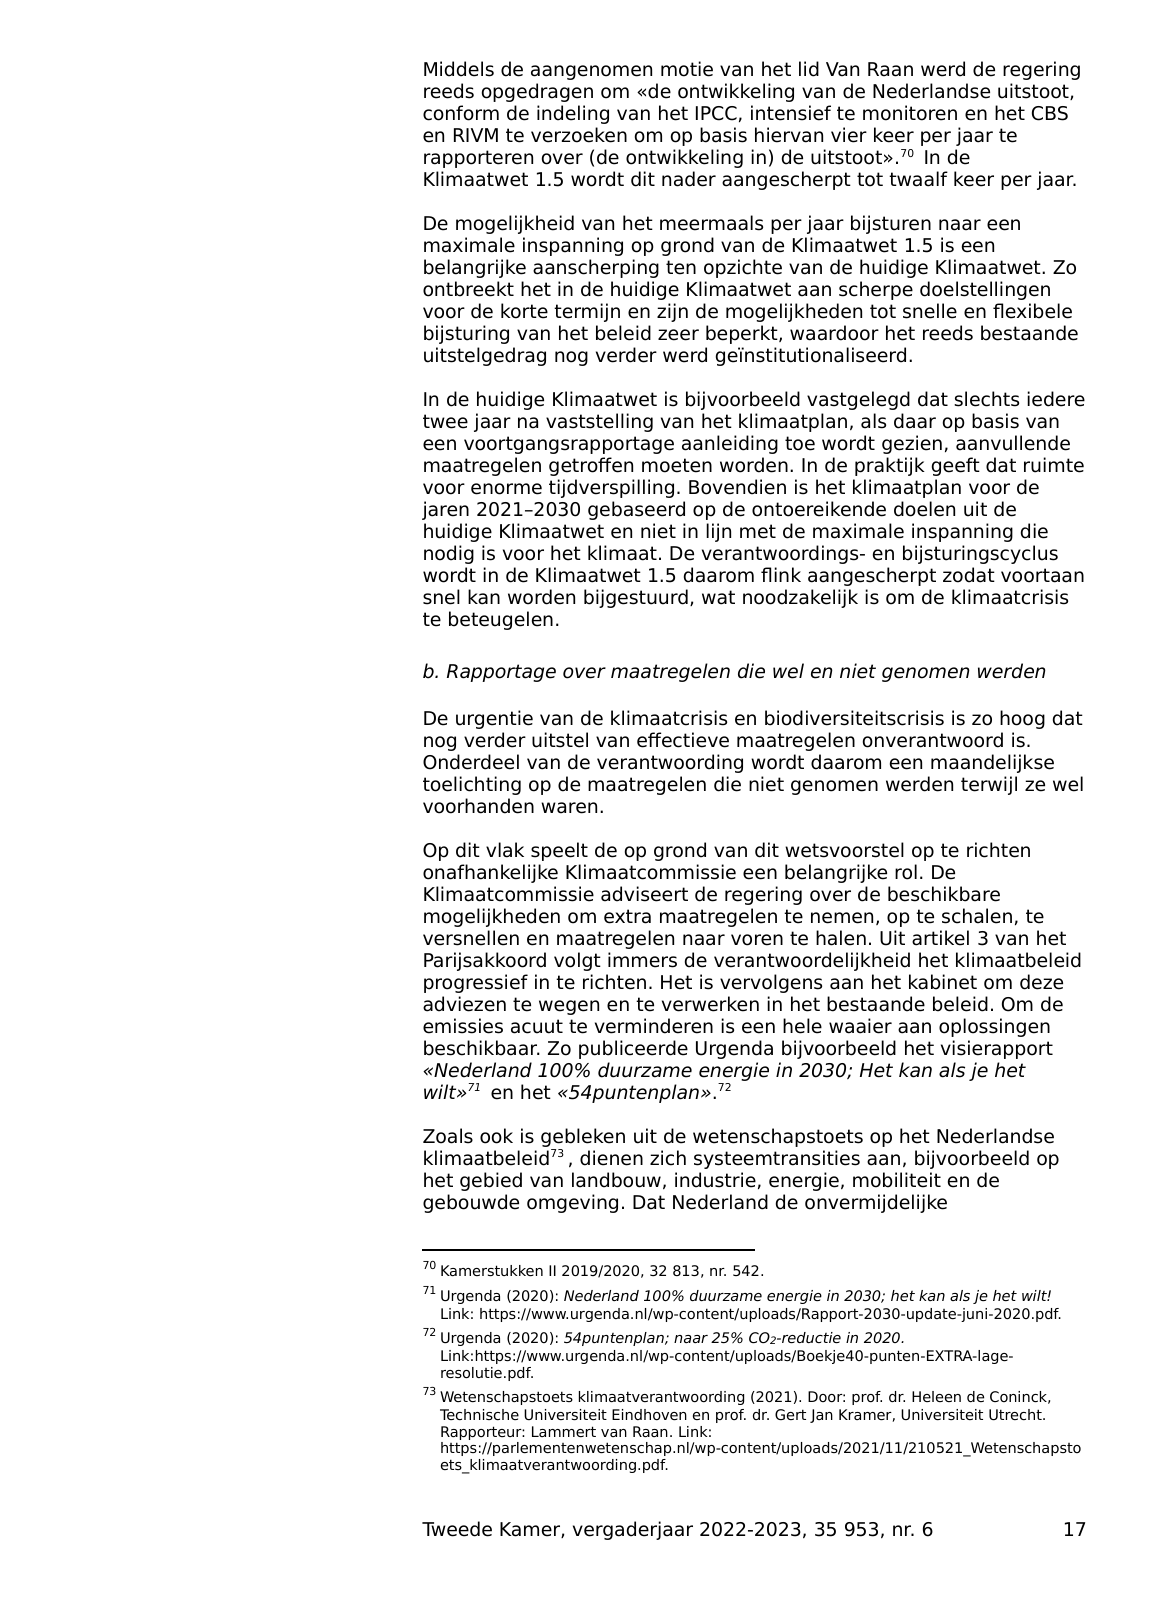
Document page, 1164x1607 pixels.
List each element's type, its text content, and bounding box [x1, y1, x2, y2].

text Kamerstukken II 2019/2020, 32 813, nr. 542. [422, 1259, 1087, 1281]
text Zoals ook is gebleken uit de wetenschapstoets op het Nederlandse klimaatbeleid, dienen zich systeemtransities aan, bijvoorbeeld op het gebied van landbouw, industrie, energie, mobiliteit en de gebouwde omgeving. Dat Nederland de onvermijdelijke [422, 1126, 1087, 1214]
text Op dit vlak speelt de op grond van dit wetsvoorstel op te richten onafhankelijke Klimaatcommissie een belangrijke rol. De Klimaatcommissie adviseert de regering over de beschikbare mogelijkheden om extra maatregelen te nemen, op te schalen, te versnellen en maatregelen naar voren te halen. Uit artikel 3 van het Parijsakkoord volgt immers de verantwoordelijkheid het klimaatbeleid progressief in te richten. Het is vervolgens aan het kabinet om deze adviezen te wegen en te verwerken in het bestaande beleid. Om de emissies acuut te verminderen is een hele waaier aan oplossingen beschikbaar. Zo publiceerde Urgenda bijvoorbeeld het visierapport «Nederland 100% duurzame energie in 2030; Het kan als je het wilt» en het «54puntenplan». [422, 840, 1087, 1104]
text Urgenda (2020): 54puntenplan; naar 25% CO2-reductie in 2020. Link:https://www.urgenda.nl/wp-content/uploads/Boekje40-punten-EXTRA-lage-resolutie.pdf. [422, 1326, 1087, 1382]
subtitle b. Rapportage over maatregelen die wel en niet genomen werden [422, 661, 1087, 683]
text Middels de aangenomen motie van het lid Van Raan werd de regering reeds opgedragen om «de ontwikkeling van de Nederlandse uitstoot, conform de indeling van het IPCC, intensief te monitoren en het CBS en RIVM te verzoeken om op basis hiervan vier keer per jaar te rapporteren over (de ontwikkeling in) de uitstoot». In de Klimaatwet 1.5 wordt dit nader aangescherpt tot twaalf keer per jaar. [422, 59, 1087, 191]
text De mogelijkheid van het meermaals per jaar bijsturen naar een maximale inspanning op grond van de Klimaatwet 1.5 is een belangrijke aanscherping ten opzichte van de huidige Klimaatwet. Zo ontbreekt het in de huidige Klimaatwet aan scherpe doelstellingen voor de korte termijn en zijn de mogelijkheden tot snelle en flexibele bijsturing van het beleid zeer beperkt, waardoor het reeds bestaande uitstelgedrag nog verder werd geïnstitutionaliseerd. [422, 213, 1087, 367]
text In de huidige Klimaatwet is bijvoorbeeld vastgelegd dat slechts iedere twee jaar na vaststelling van het klimaatplan, als daar op basis van een voortgangsrapportage aanleiding toe wordt gezien, aanvullende maatregelen getroffen moeten worden. In de praktijk geeft dat ruimte voor enorme tijdverspilling. Bovendien is het klimaatplan voor de jaren 2021–2030 gebaseerd op de ontoereikende doelen uit de huidige Klimaatwet en niet in lijn met de maximale inspanning die nodig is voor het klimaat. De verantwoordings- en bijsturingscyclus wordt in de Klimaatwet 1.5 daarom flink aangescherpt zodat voortaan snel kan worden bijgestuurd, wat noodzakelijk is om de klimaatcrisis te beteugelen. [422, 389, 1087, 631]
text Wetenschapstoets klimaatverantwoording (2021). Door: prof. dr. Heleen de Coninck, Technische Universiteit Eindhoven en prof. dr. Gert Jan Kramer, Universiteit Utrecht. Rapporteur: Lammert van Raan. Link: https://parlementenwetenschap.nl/wp-content/uploads/2021/11/210521_Wetenschapstoets_klimaatverantwoording.pdf. [422, 1385, 1087, 1474]
text Urgenda (2020): Nederland 100% duurzame energie in 2030; het kan als je het wilt! Link: https://www.urgenda.nl/wp-content/uploads/Rapport-2030-update-juni-2020.pdf. [422, 1284, 1087, 1323]
text De urgentie van de klimaatcrisis en biodiversiteitscrisis is zo hoog dat nog verder uitstel van effectieve maatregelen onverantwoord is. Onderdeel van de verantwoording wordt daarom een maandelijkse toelichting op de maatregelen die niet genomen werden terwijl ze wel voorhanden waren. [422, 708, 1087, 818]
